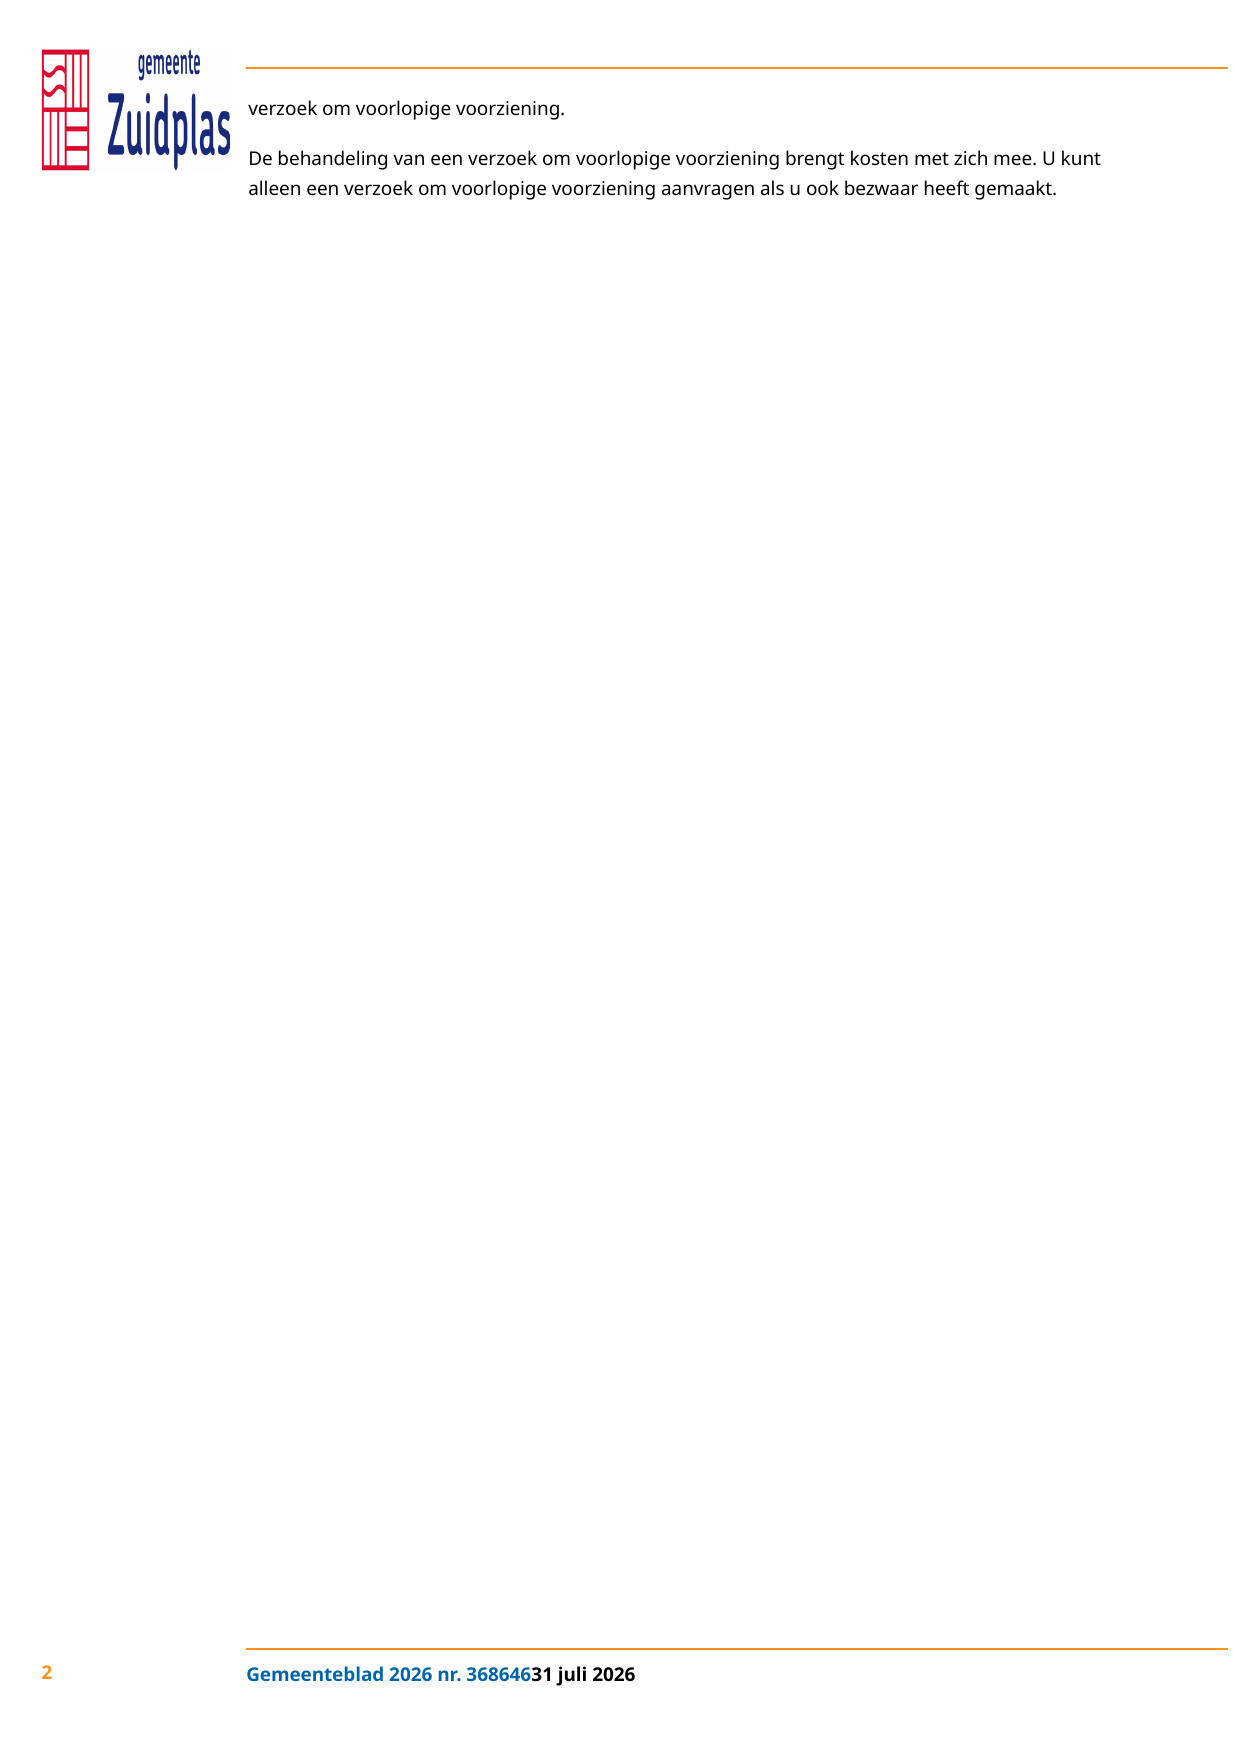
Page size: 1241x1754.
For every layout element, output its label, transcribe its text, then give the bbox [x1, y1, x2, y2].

text De behandeling van een verzoek om voorlopige voorziening brengt kosten met zich mee. U kunt alleen een verzoek om voorlopige voorziening aanvragen als u ook bezwaar heeft gemaakt. [248, 145, 1152, 201]
text verzoek om voorlopige voorziening. [248, 95, 1152, 121]
picture [41, 47, 231, 172]
